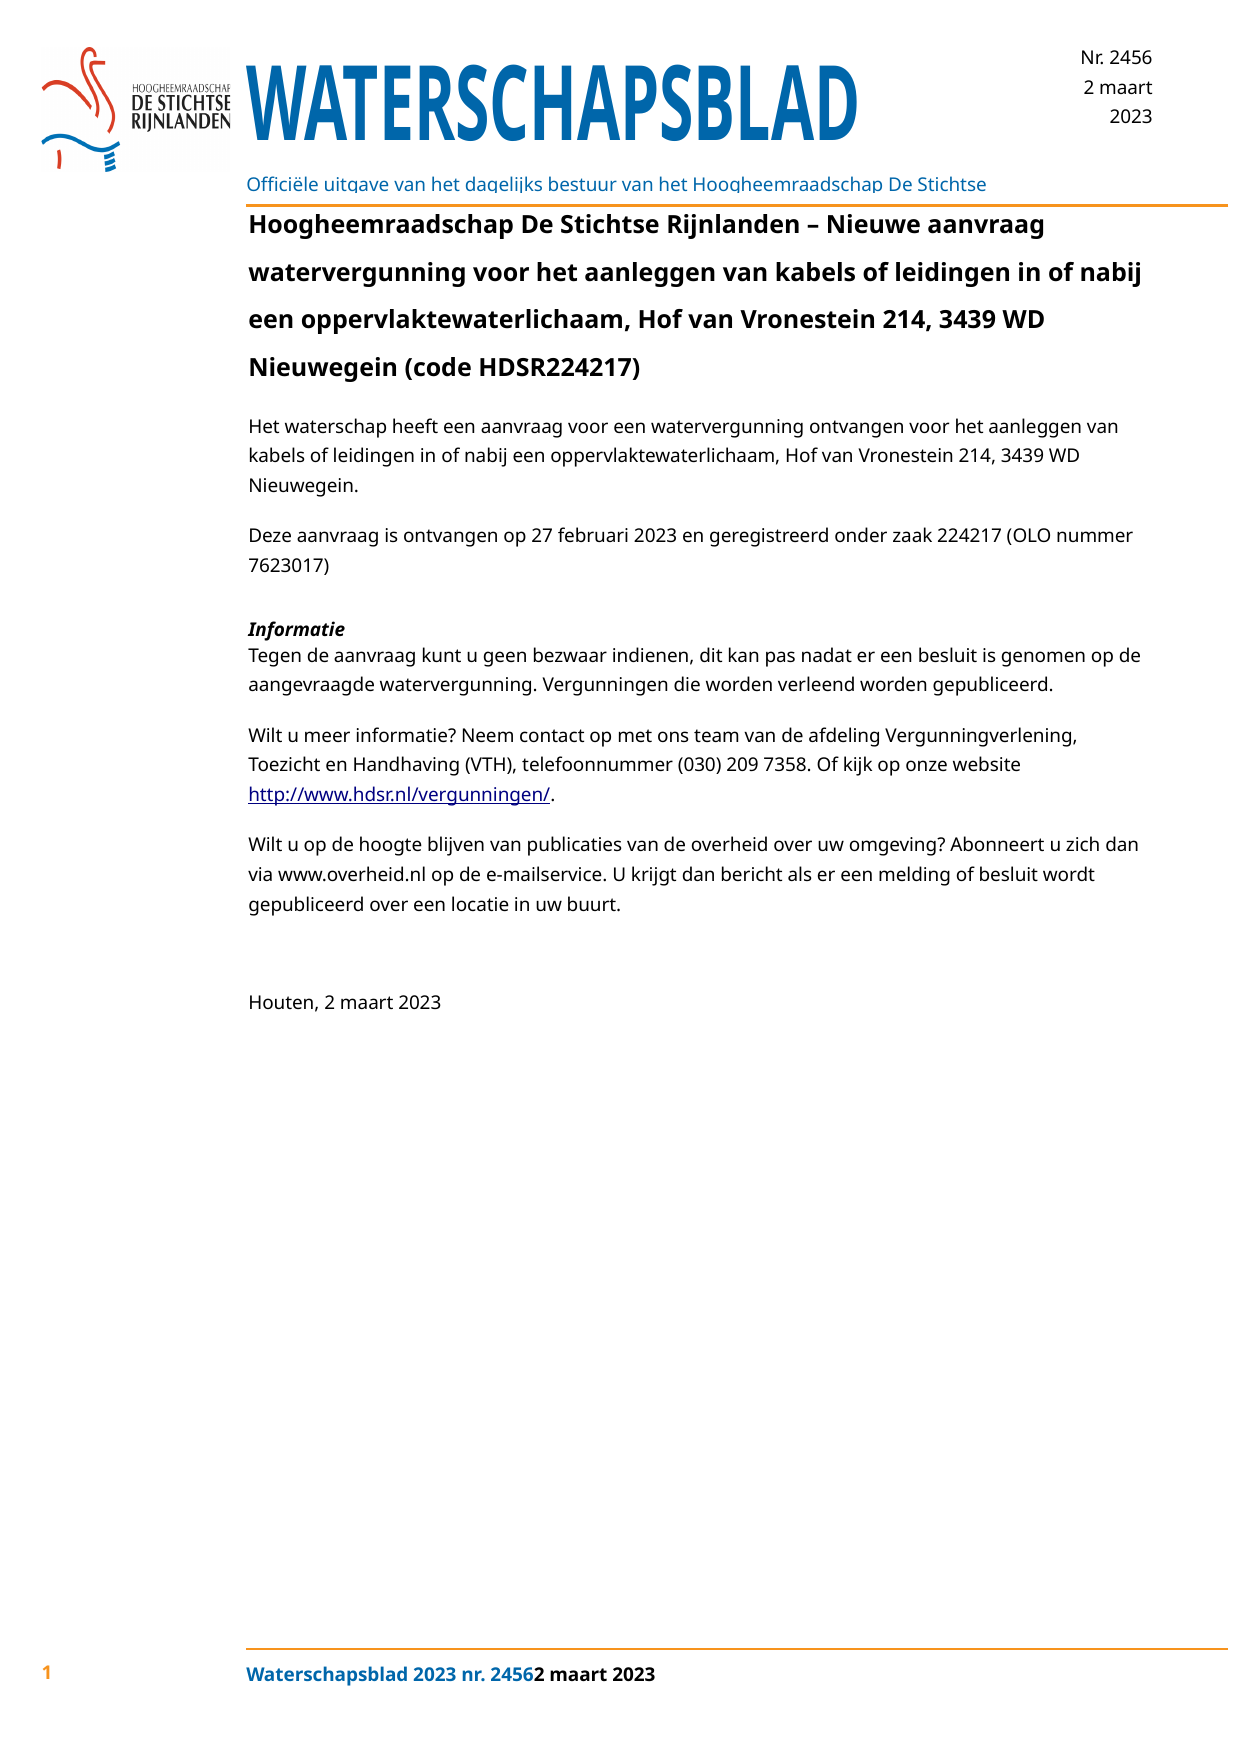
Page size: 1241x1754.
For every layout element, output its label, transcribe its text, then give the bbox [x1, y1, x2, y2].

text Hoogheemraadschap De Stichtse Rijnlanden – Nieuwe aanvraag watervergunning voor het aanleggen van kabels of leidingen in of nabij een oppervlaktewaterlichaam, Hof van Vronestein 214, 3439 WD Nieuwegein (code HDSR224217) [248, 207, 1152, 384]
text Informatie [248, 616, 1152, 642]
text Deze aanvraag is ontvangen op 27 februari 2023 en geregistreerd onder zaak 224217 (OLO nummer 7623017) [248, 523, 1152, 578]
picture [41, 47, 231, 172]
text Houten, 2 maart 2023 [248, 989, 1152, 1015]
text Het waterschap heeft een aanvraag voor een watervergunning ontvangen voor het aanleggen van kabels of leidingen in of nabij een oppervlaktewaterlichaam, Hof van Vronestein 214, 3439 WD Nieuwegein. [248, 413, 1152, 498]
text Wilt u meer informatie? Neem contact op met ons team van de afdeling Vergunningverlening, Toezicht en Handhaving (VTH), telefoonnummer (030) 209 7358. Of kijk op onze website http://www.hdsr.nl/vergunningen/. [248, 722, 1152, 807]
text Tegen de aanvraag kunt u geen bezwaar indienen, dit kan pas nadat er een besluit is genomen op de aangevraagde watervergunning. Vergunningen die worden verleend worden gepubliceerd. [248, 642, 1152, 697]
text Wilt u op de hoogte blijven van publicaties van de overheid over uw omgeving? Abonneert u zich dan via www.overheid.nl op de e-mailservice. U krijgt dan bericht als er een melding of besluit wordt gepubliceerd over een locatie in uw buurt. [248, 832, 1152, 916]
